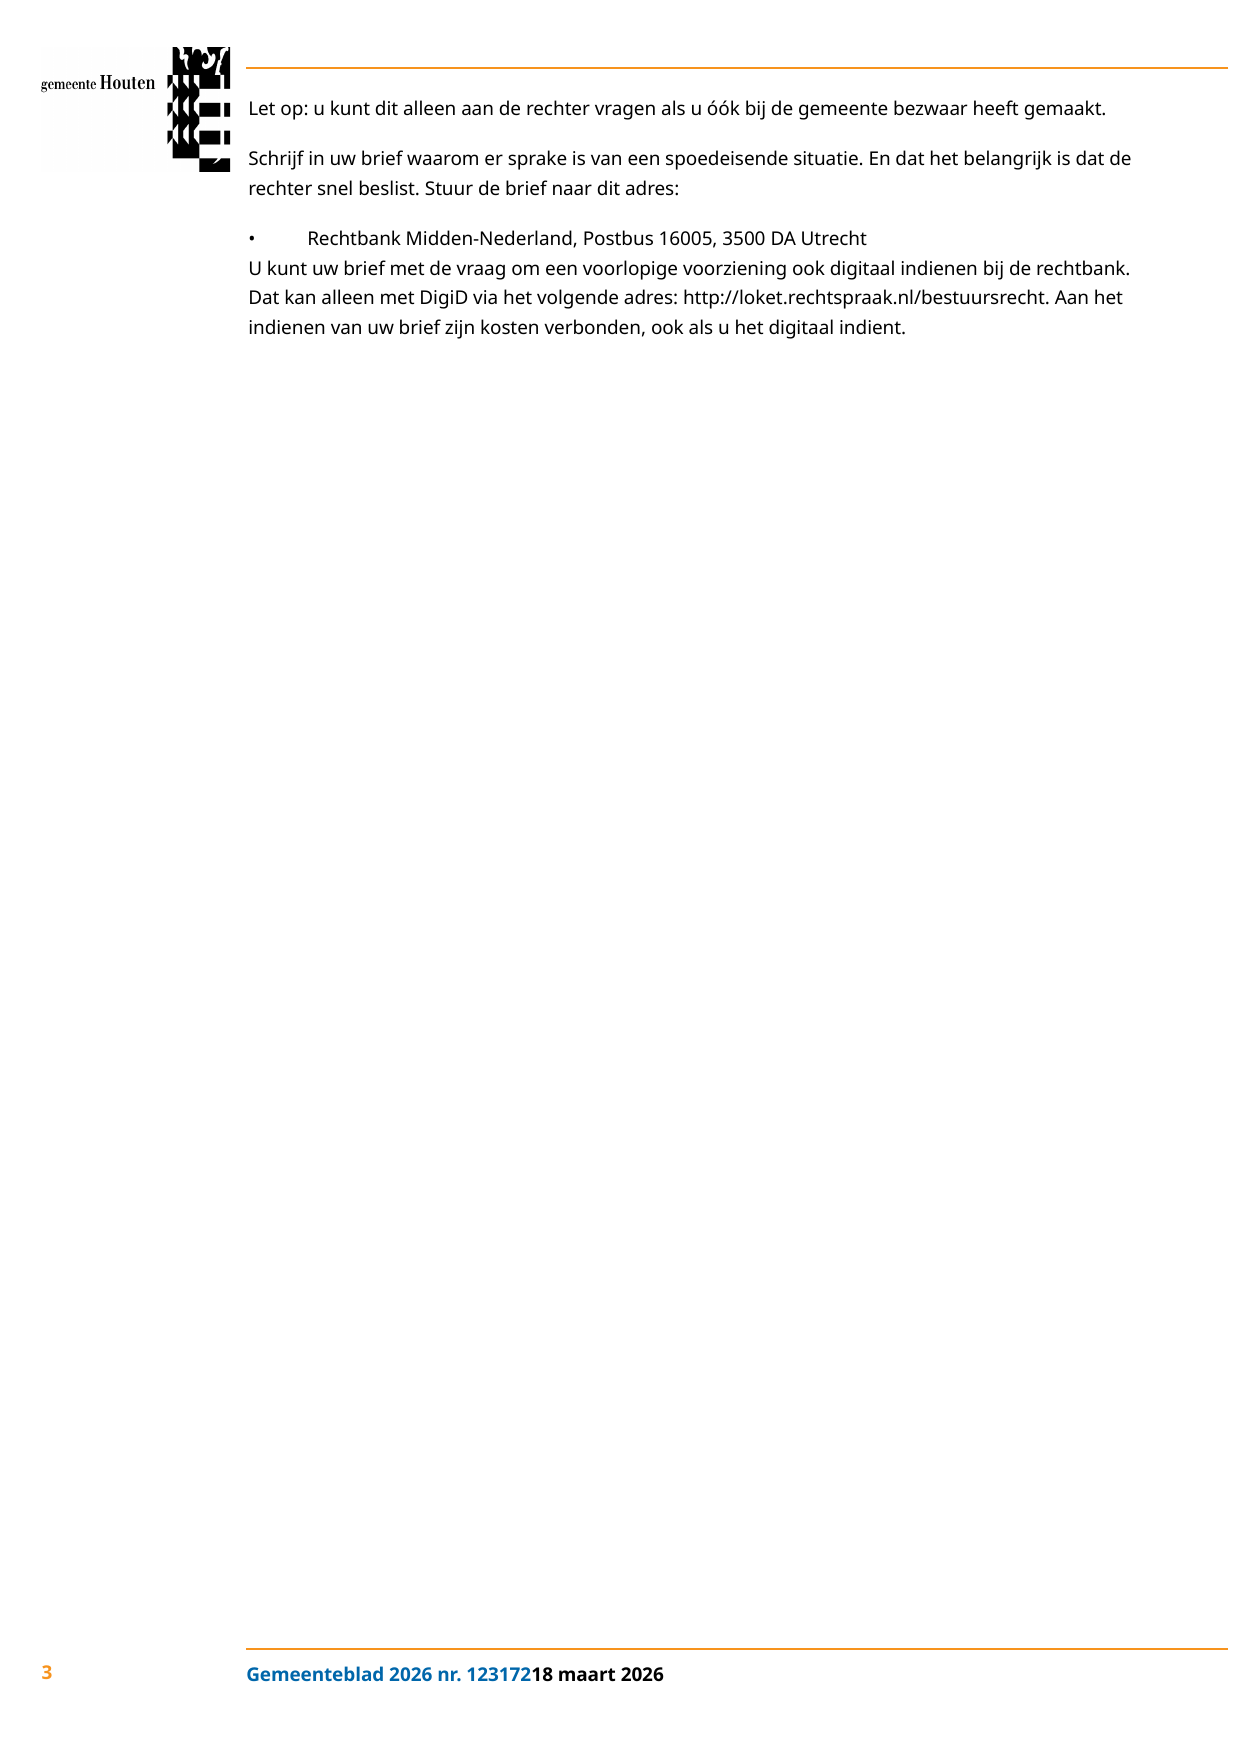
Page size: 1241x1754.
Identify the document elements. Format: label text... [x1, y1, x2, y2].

list Rechtbank Midden-Nederland, Postbus 16005, 3500 DA Utrecht [248, 225, 1152, 251]
text U kunt uw brief met de vraag om een voorlopige voorziening ook digitaal indienen bij de rechtbank. Dat kan alleen met DigiD via het volgende adres: http://loket.rechtspraak.nl/bestuursrecht. Aan het indienen van uw brief zijn kosten verbonden, ook als u het digitaal indient. [248, 255, 1152, 340]
text Schrijf in uw brief waarom er sprake is van een spoedeisende situatie. En dat het belangrijk is dat de rechter snel beslist. Stuur de brief naar dit adres: [248, 145, 1152, 201]
picture [41, 47, 231, 172]
text Let op: u kunt dit alleen aan de rechter vragen als u óók bij de gemeente bezwaar heeft gemaakt. [248, 95, 1152, 121]
